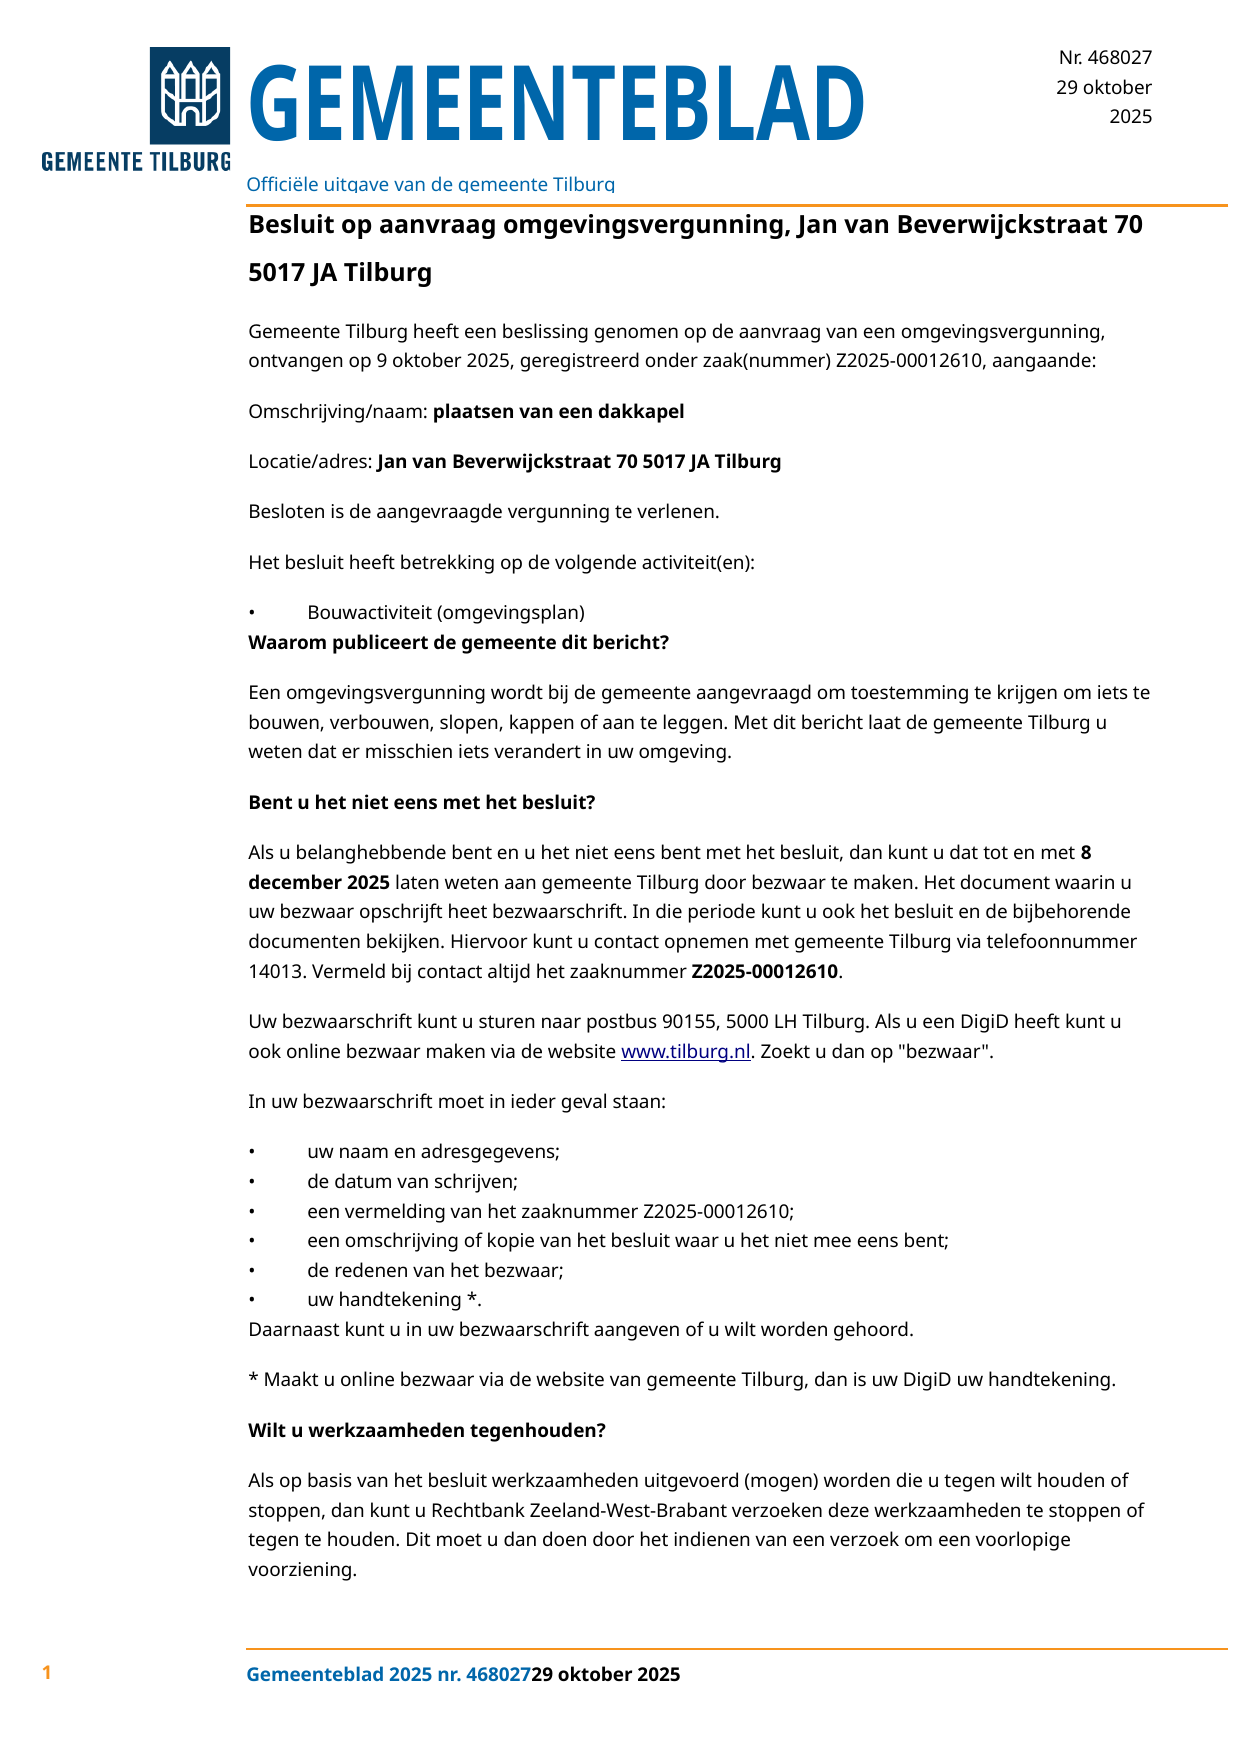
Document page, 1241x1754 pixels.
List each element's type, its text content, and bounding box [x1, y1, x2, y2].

list een omschrijving of kopie van het besluit waar u het niet mee eens bent; [248, 1227, 1152, 1253]
text Omschrijving/naam: plaatsen van een dakkapel [248, 398, 1152, 424]
text Als u belanghebbende bent en u het niet eens bent met het besluit, dan kunt u dat tot en met 8 december 2025 laten weten aan gemeente Tilburg door bezwaar te maken. Het document waarin u uw bezwaar opschrijft heet bezwaarschrift. In die periode kunt u ook het besluit en de bijbehorende documenten bekijken. Hiervoor kunt u contact opnemen met gemeente Tilburg via telefoonnummer 14013. Vermeld bij contact altijd het zaaknummer Z2025-00012610. [248, 839, 1152, 984]
text Daarnaast kunt u in uw bezwaarschrift aangeven of u wilt worden gehoord. [248, 1316, 1152, 1342]
list de redenen van het bezwaar; [248, 1257, 1152, 1283]
text * Maakt u online bezwaar via de website van gemeente Tilburg, dan is uw DigiD uw handtekening. [248, 1367, 1152, 1392]
text Bent u het niet eens met het besluit? [248, 789, 1152, 815]
list Bouwactiviteit (omgevingsplan) [248, 599, 1152, 625]
text Waarom publiceert de gemeente dit bericht? [248, 629, 1152, 655]
list uw handtekening *. [248, 1287, 1152, 1312]
text Een omgevingsvergunning wordt bij de gemeente aangevraagd om toestemming te krijgen om iets te bouwen, verbouwen, slopen, kappen of aan te leggen. Met dit bericht laat de gemeente Tilburg u weten dat er misschien iets verandert in uw omgeving. [248, 679, 1152, 764]
text Als op basis van het besluit werkzaamheden uitgevoerd (mogen) worden die u tegen wilt houden of stoppen, dan kunt u Rechtbank Zeeland-West-Brabant verzoeken deze werkzaamheden te stoppen of tegen te houden. Dit moet u dan doen door het indienen van een verzoek om een voorlopige voorziening. [248, 1467, 1152, 1582]
text Besloten is de aangevraagde vergunning te verlenen. [248, 499, 1152, 524]
text Uw bezwaarschrift kunt u sturen naar postbus 90155, 5000 LH Tilburg. Als u een DigiD heeft kunt u ook online bezwaar maken via de website www.tilburg.nl. Zoekt u dan op "bezwaar". [248, 1008, 1152, 1064]
list een vermelding van het zaaknummer Z2025-00012610; [248, 1198, 1152, 1224]
text Wilt u werkzaamheden tegenhouden? [248, 1417, 1152, 1443]
text Het besluit heeft betrekking op de volgende activiteit(en): [248, 549, 1152, 575]
list de datum van schrijven; [248, 1168, 1152, 1194]
text Besluit op aanvraag omgevingsvergunning, Jan van Beverwijckstraat 70 5017 JA Tilburg [248, 207, 1152, 288]
text Locatie/adres: Jan van Beverwijckstraat 70 5017 JA Tilburg [248, 448, 1152, 474]
picture [41, 47, 231, 172]
text Gemeente Tilburg heeft een beslissing genomen op de aanvraag van een omgevingsvergunning, ontvangen op 9 oktober 2025, geregistreerd onder zaak(nummer) Z2025-00012610, aangaande: [248, 318, 1152, 373]
text In uw bezwaarschrift moet in ieder geval staan: [248, 1088, 1152, 1114]
list uw naam en adresgegevens; [248, 1139, 1152, 1164]
